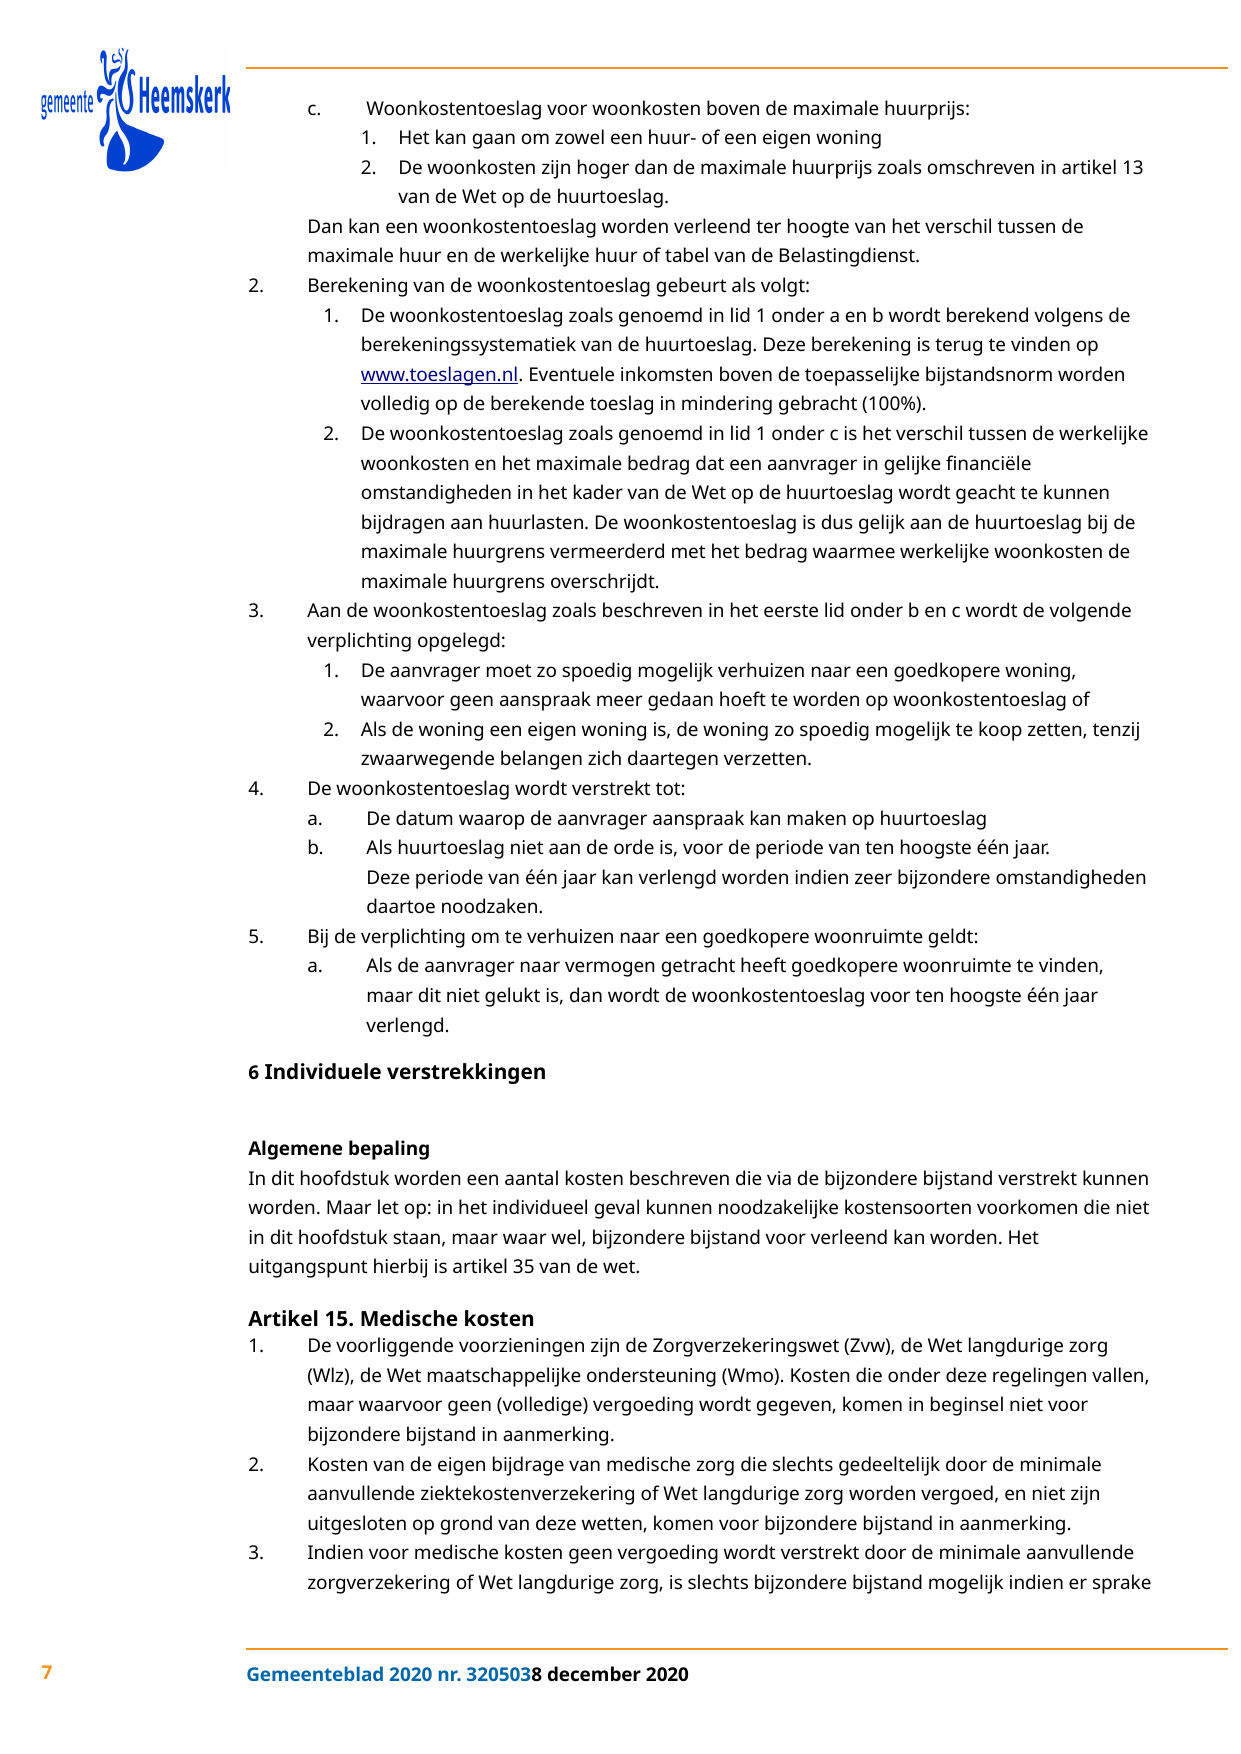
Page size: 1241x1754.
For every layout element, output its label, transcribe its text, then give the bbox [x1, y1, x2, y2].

list Als de aanvrager naar vermogen getracht heeft goedkopere woonruimte te vinden, maar dit niet gelukt is, dan wordt de woonkostentoeslag voor ten hoogste één jaar verlengd. [307, 953, 1152, 1038]
list De woonkostentoeslag wordt verstrekt tot: [248, 775, 1152, 801]
list De woonkostentoeslag zoals genoemd in lid 1 onder a en b wordt berekend volgens de berekeningssystematiek van de huurtoeslag. Deze berekening is terug te vinden op www.toeslagen.nl. Eventuele inkomsten boven de toepasselijke bijstandsnorm worden volledig op de berekende toeslag in mindering gebracht (100%). [323, 302, 1152, 416]
list De voorliggende voorzieningen zijn de Zorgverzekeringswet (Zvw), de Wet langdurige zorg (Wlz), de Wet maatschappelijke ondersteuning (Wmo). Kosten die onder deze regelingen vallen, maar waarvoor geen (volledige) vergoeding wordt gegeven, komen in beginsel niet voor bijzondere bijstand in aanmerking. [248, 1332, 1152, 1447]
list Als huurtoeslag niet aan de orde is, voor de periode van ten hoogste één jaar. [307, 834, 1152, 860]
list Indien voor medische kosten geen vergoeding wordt verstrekt door de minimale aanvullende zorgverzekering of Wet langdurige zorg, is slechts bijzondere bijstand mogelijk indien er sprake [248, 1539, 1152, 1595]
text 6 Individuele verstrekkingen [248, 1057, 1152, 1086]
text Artikel 15. Medische kosten [248, 1304, 1152, 1332]
list Kosten van de eigen bijdrage van medische zorg die slechts gedeeltelijk door de minimale aanvullende ziektekostenverzekering of Wet langdurige zorg worden vergoed, en niet zijn uitgesloten op grond van deze wetten, komen voor bijzondere bijstand in aanmerking. [248, 1451, 1152, 1536]
text Algemene bepaling [248, 1135, 1152, 1161]
list De woonkosten zijn hoger dan de maximale huurprijs zoals omschreven in artikel 13 van de Wet op de huurtoeslag. [361, 154, 1152, 209]
text In dit hoofdstuk worden een aantal kosten beschreven die via de bijzondere bijstand verstrekt kunnen worden. Maar let op: in het individueel geval kunnen noodzakelijke kostensoorten voorkomen die niet in dit hoofdstuk staan, maar waar wel, bijzondere bijstand voor verleend kan worden. Het uitgangspunt hierbij is artikel 35 van de wet. [248, 1165, 1152, 1279]
list Als de woning een eigen woning is, de woning zo spoedig mogelijk te koop zetten, tenzij zwaarwegende belangen zich daartegen verzetten. [323, 716, 1152, 771]
list De woonkostentoeslag zoals genoemd in lid 1 onder c is het verschil tussen de werkelijke woonkosten en het maximale bedrag dat een aanvrager in gelijke financiële omstandigheden in het kader van de Wet op de huurtoeslag wordt geacht te kunnen bijdragen aan huurlasten. De woonkostentoeslag is dus gelijk aan de huurtoeslag bij de maximale huurgrens vermeerderd met het bedrag waarmee werkelijke woonkosten de maximale huurgrens overschrijdt. [323, 420, 1152, 594]
list Woonkostentoeslag voor woonkosten boven de maximale huurprijs: [307, 95, 1152, 121]
list De aanvrager moet zo spoedig mogelijk verhuizen naar een goedkopere woning, waarvoor geen aanspraak meer gedaan hoeft te worden op woonkostentoeslag of [323, 657, 1152, 712]
list Deze periode van één jaar kan verlengd worden indien zeer bijzondere omstandigheden daartoe noodzaken. [307, 864, 1152, 919]
list Berekening van de woonkostentoeslag gebeurt als volgt: [248, 272, 1152, 298]
list De datum waarop de aanvrager aanspraak kan maken op huurtoeslag [307, 805, 1152, 831]
list Aan de woonkostentoeslag zoals beschreven in het eerste lid onder b en c wordt de volgende verplichting opgelegd: [248, 598, 1152, 653]
list Dan kan een woonkostentoeslag worden verleend ter hoogte van het verschil tussen de maximale huur en de werkelijke huur of tabel van de Belastingdienst. [248, 213, 1152, 268]
list Het kan gaan om zowel een huur- of een eigen woning [361, 124, 1152, 150]
list Bij de verplichting om te verhuizen naar een goedkopere woonruimte geldt: [248, 923, 1152, 949]
picture [41, 47, 231, 172]
